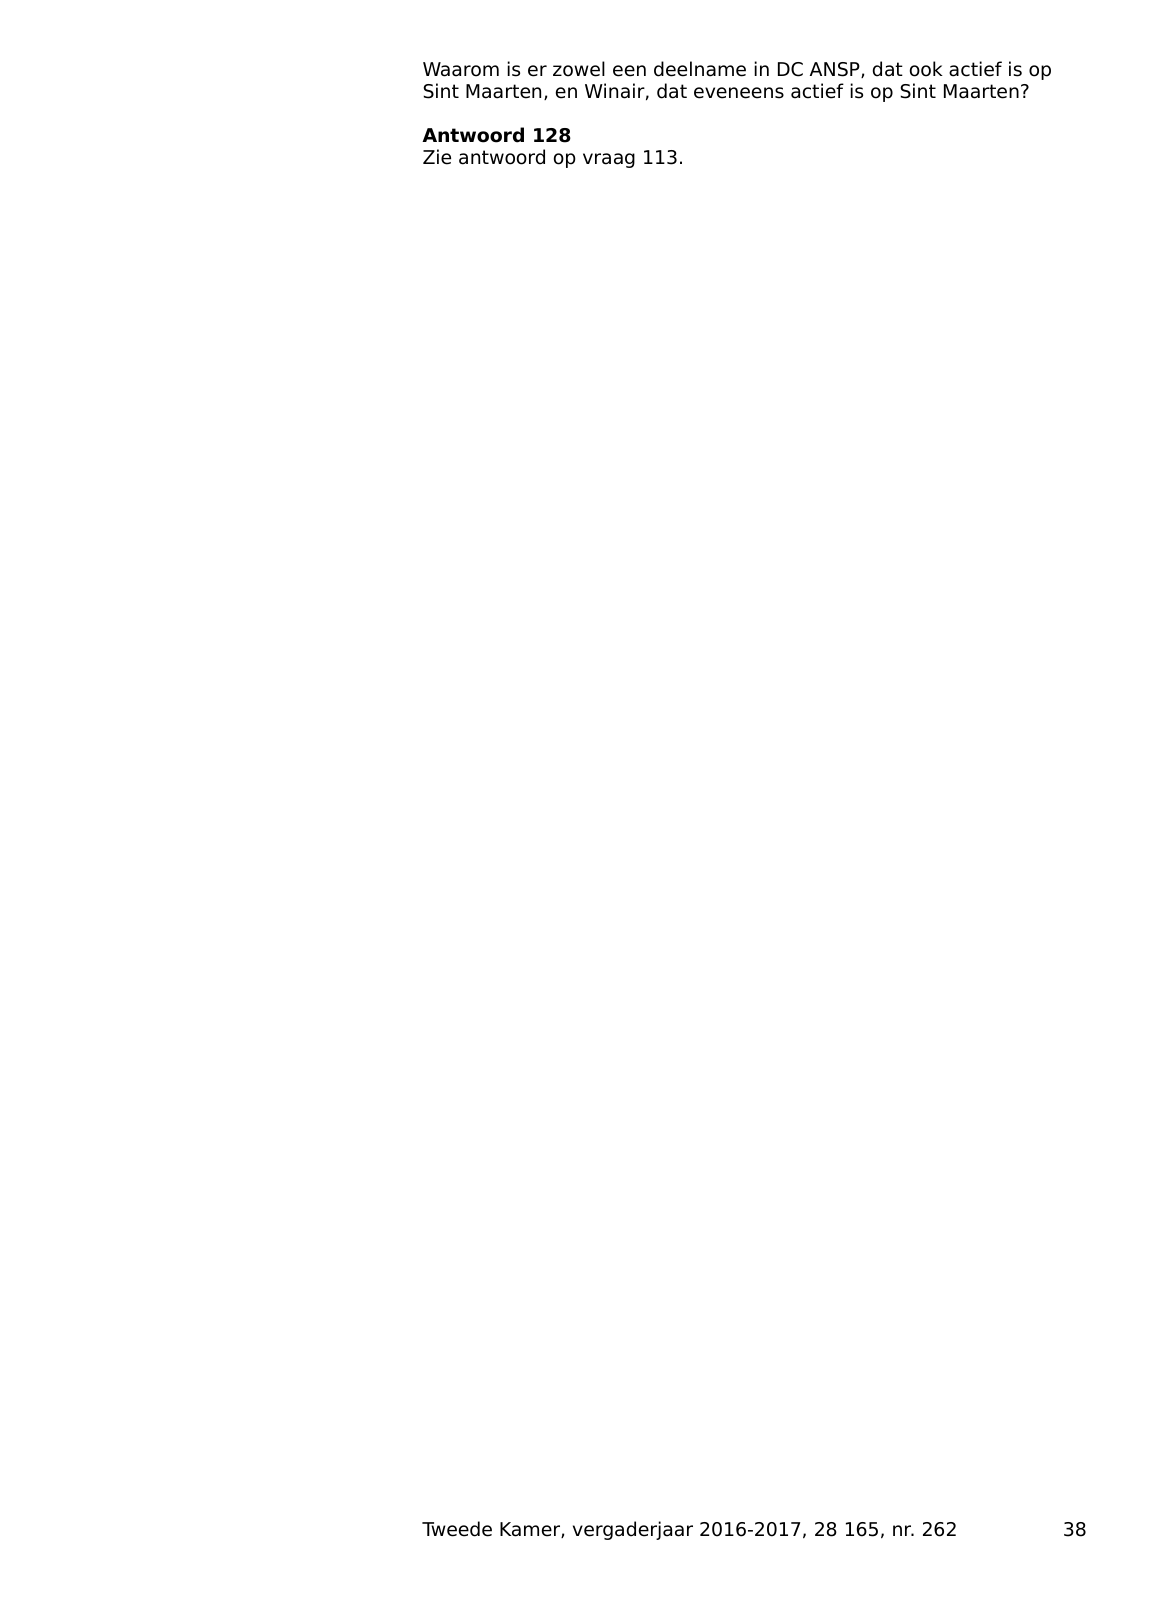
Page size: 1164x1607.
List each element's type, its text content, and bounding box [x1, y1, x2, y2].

text Antwoord 128 [422, 125, 1087, 147]
text Zie antwoord op vraag 113. [422, 147, 1087, 169]
text Waarom is er zowel een deelname in DC ANSP, dat ook actief is op Sint Maarten, en Winair, dat eveneens actief is op Sint Maarten? [422, 59, 1087, 103]
